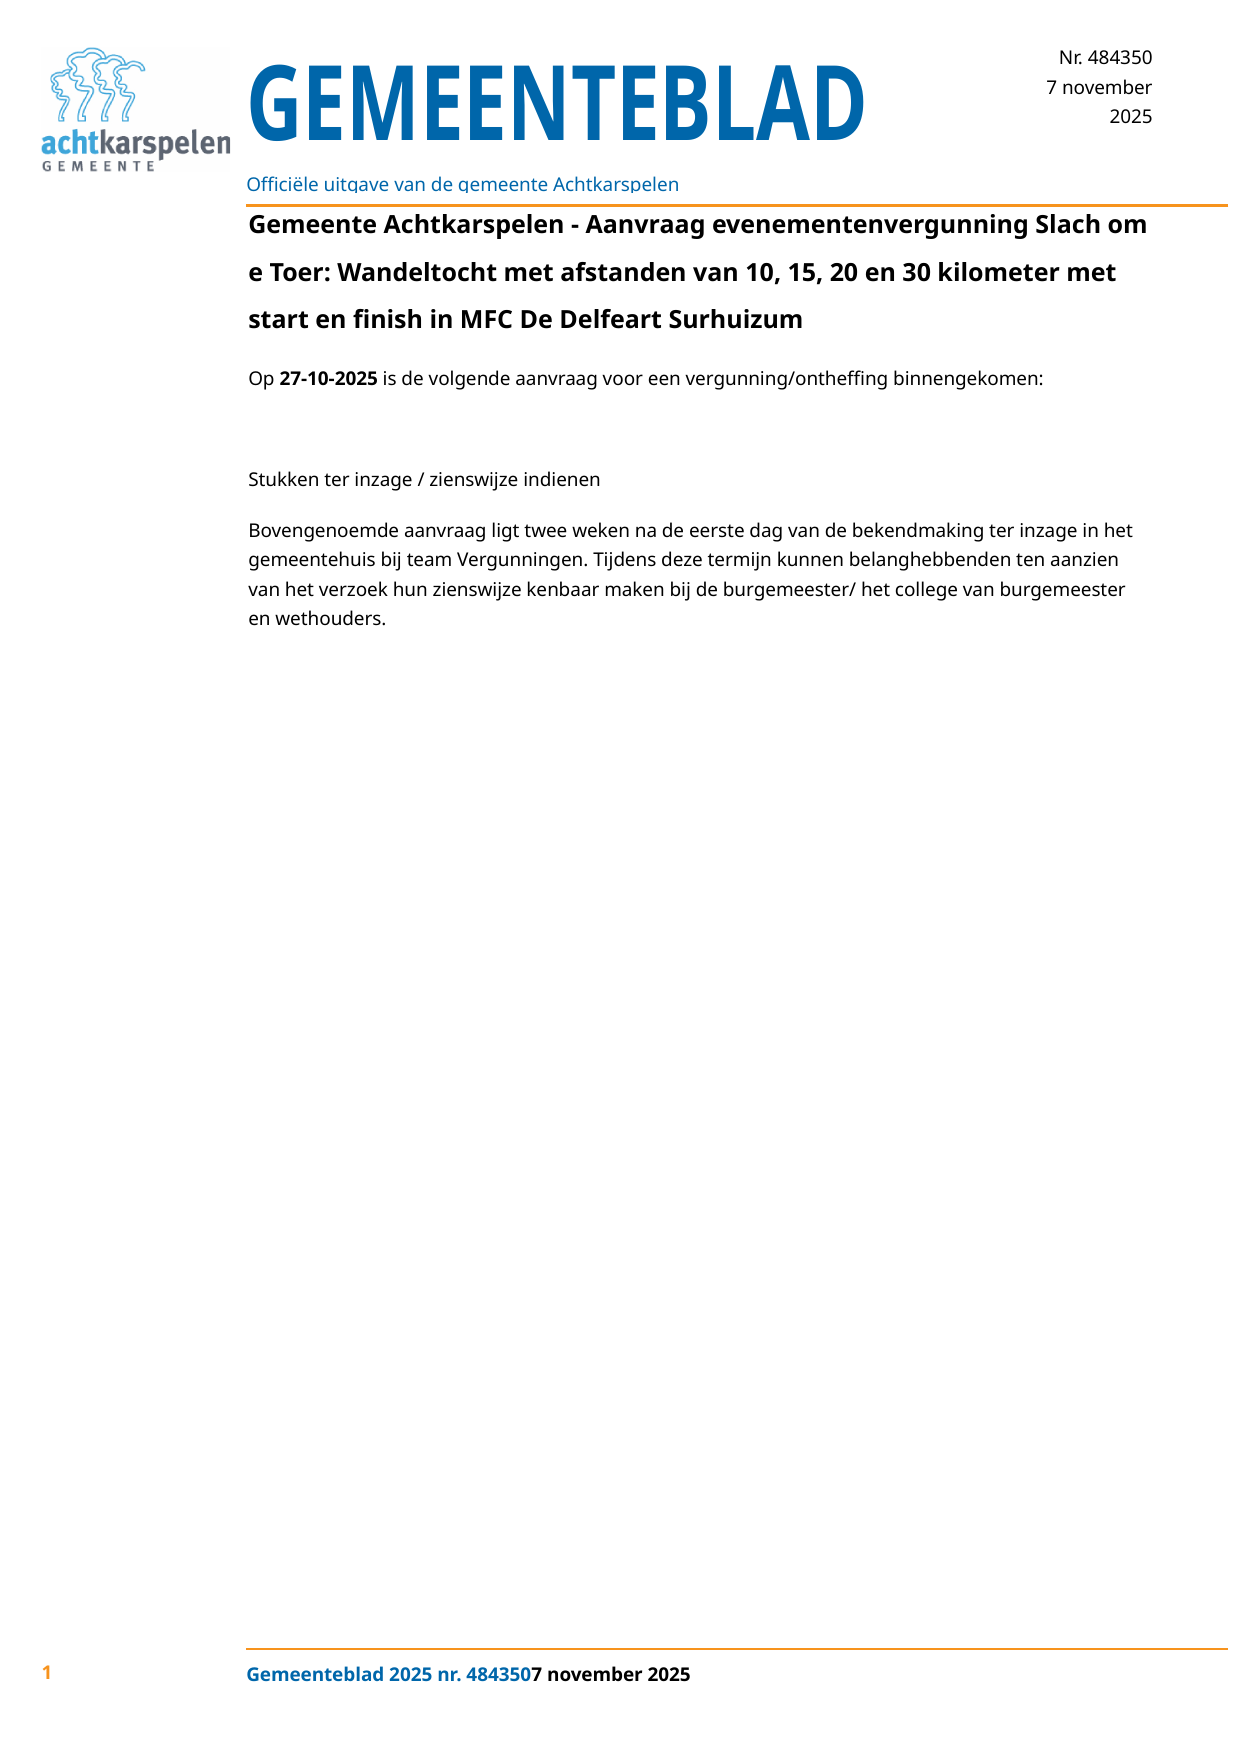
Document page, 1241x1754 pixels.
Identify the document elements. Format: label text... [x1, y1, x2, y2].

text Op 27-10-2025 is de volgende aanvraag voor een vergunning/ontheffing binnengekomen: [248, 366, 1152, 391]
text Stukken ter inzage / zienswijze indienen [248, 466, 1152, 492]
picture [41, 47, 231, 172]
text Gemeente Achtkarspelen - Aanvraag evenementenvergunning Slach om e Toer: Wandeltocht met afstanden van 10, 15, 20 en 30 kilometer met start en finish in MFC De Delfeart Surhuizum [248, 207, 1152, 336]
text Bovengenoemde aanvraag ligt twee weken na de eerste dag van de bekendmaking ter inzage in het gemeentehuis bij team Vergunningen. Tijdens deze termijn kunnen belanghebbenden ten aanzien van het verzoek hun zienswijze kenbaar maken bij de burgemeester/ het college van burgemeester en wethouders. [248, 517, 1152, 631]
